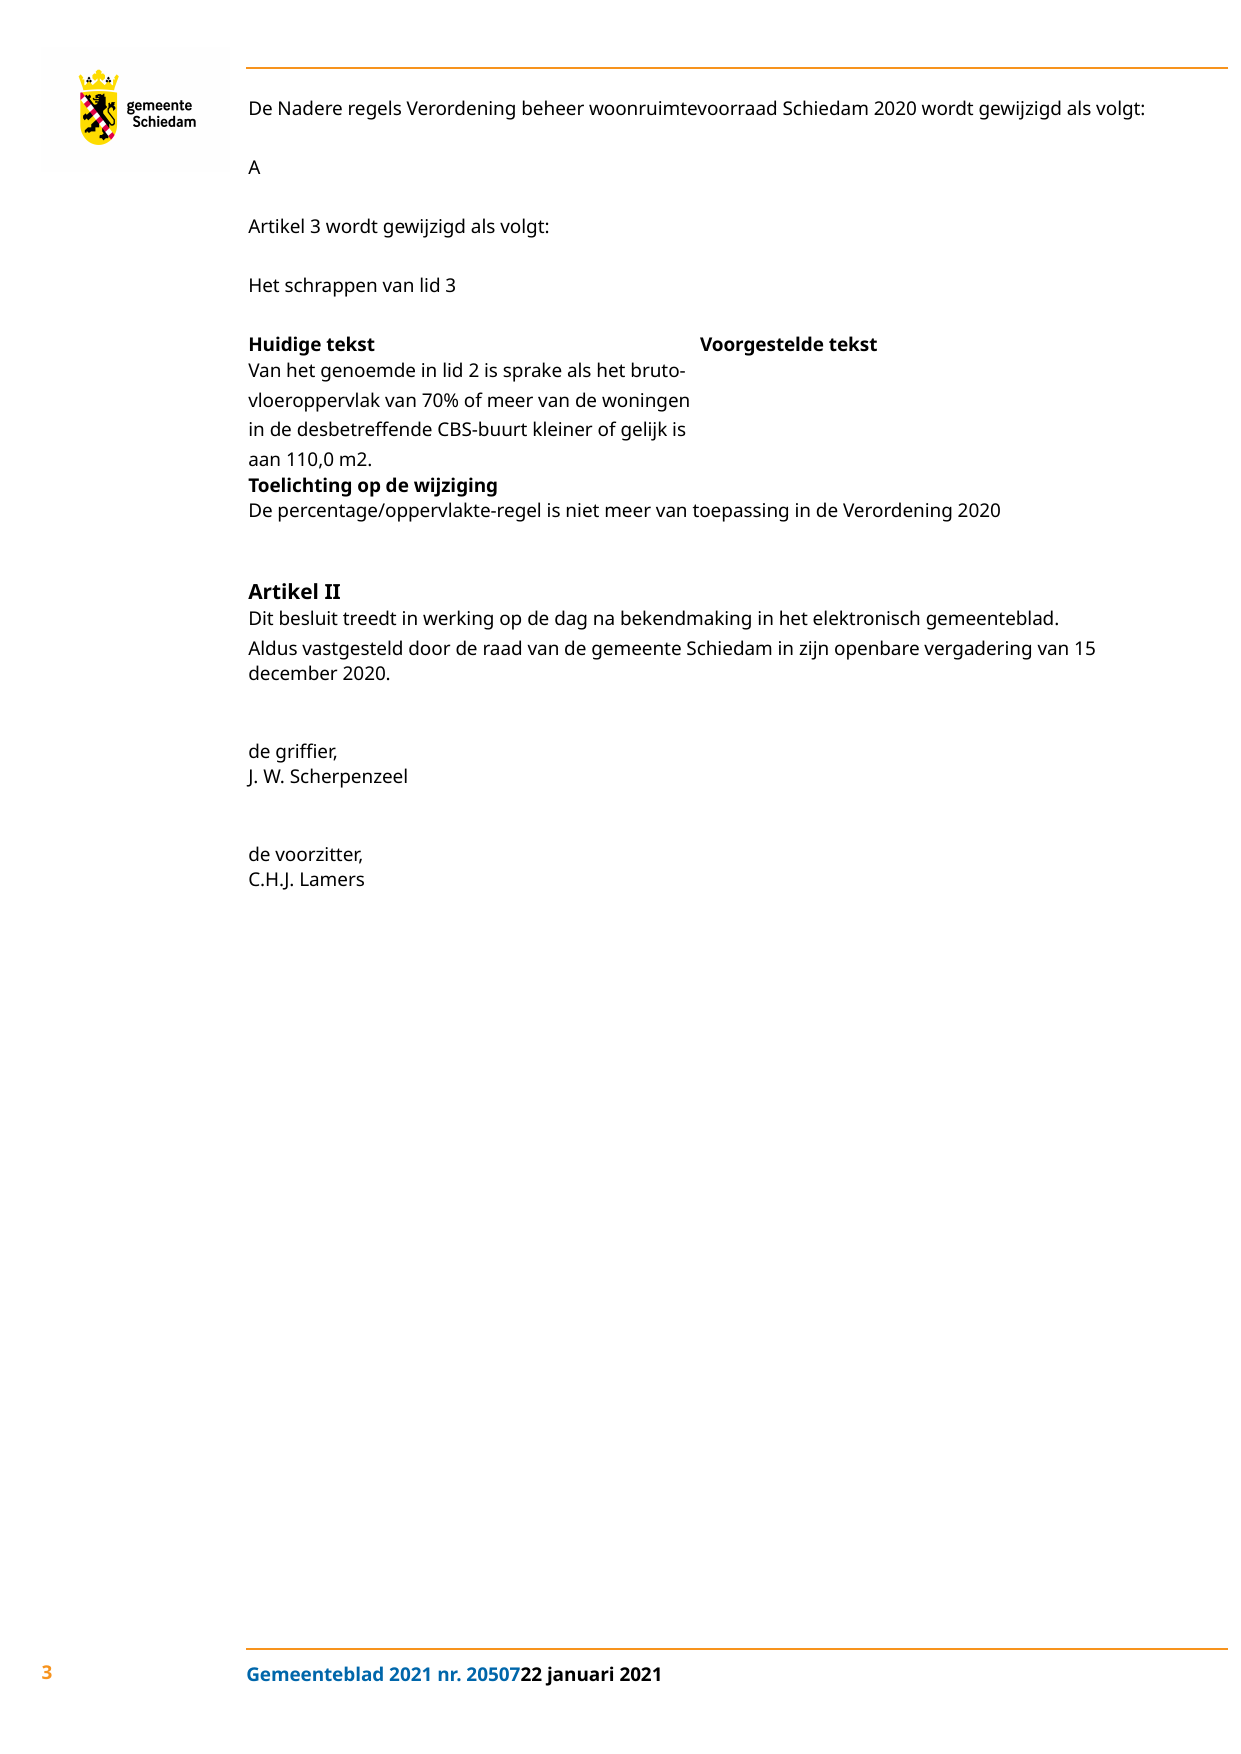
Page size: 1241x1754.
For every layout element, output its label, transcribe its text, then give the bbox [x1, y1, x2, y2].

text Aldus vastgesteld door de raad van de gemeente Schiedam in zijn openbare vergadering van 15 december 2020. [248, 635, 1152, 686]
table_cell [700, 357, 1152, 472]
text Artikel II [248, 577, 1152, 605]
text Het schrappen van lid 3 [248, 272, 1152, 298]
text C.H.J. Lamers [248, 866, 1152, 892]
table_header Huidige tekst [248, 332, 700, 357]
table_header Voorgestelde tekst [700, 332, 1152, 357]
text de griffier, [248, 738, 1152, 763]
picture [41, 47, 231, 172]
text A [248, 154, 1152, 180]
table_cell Van het genoemde in lid 2 is sprake als het bruto-vloeroppervlak van 70% of meer van de woningen in de desbetreffende CBS-buurt kleiner of gelijk is aan 110,0 m2. [248, 357, 700, 472]
text de voorzitter, [248, 841, 1152, 866]
text J. W. Scherpenzeel [248, 763, 1152, 789]
text De Nadere regels Verordening beheer woonruimtevoorraad Schiedam 2020 wordt gewijzigd als volgt: [248, 95, 1152, 121]
table_cell Toelichting op de wijziging [248, 472, 1152, 497]
text Dit besluit treedt in werking op de dag na bekendmaking in het elektronisch gemeenteblad. [248, 605, 1152, 631]
text Artikel 3 wordt gewijzigd als volgt: [248, 213, 1152, 239]
table_cell De percentage/oppervlakte-regel is niet meer van toepassing in de Verordening 2020 [248, 498, 1152, 523]
